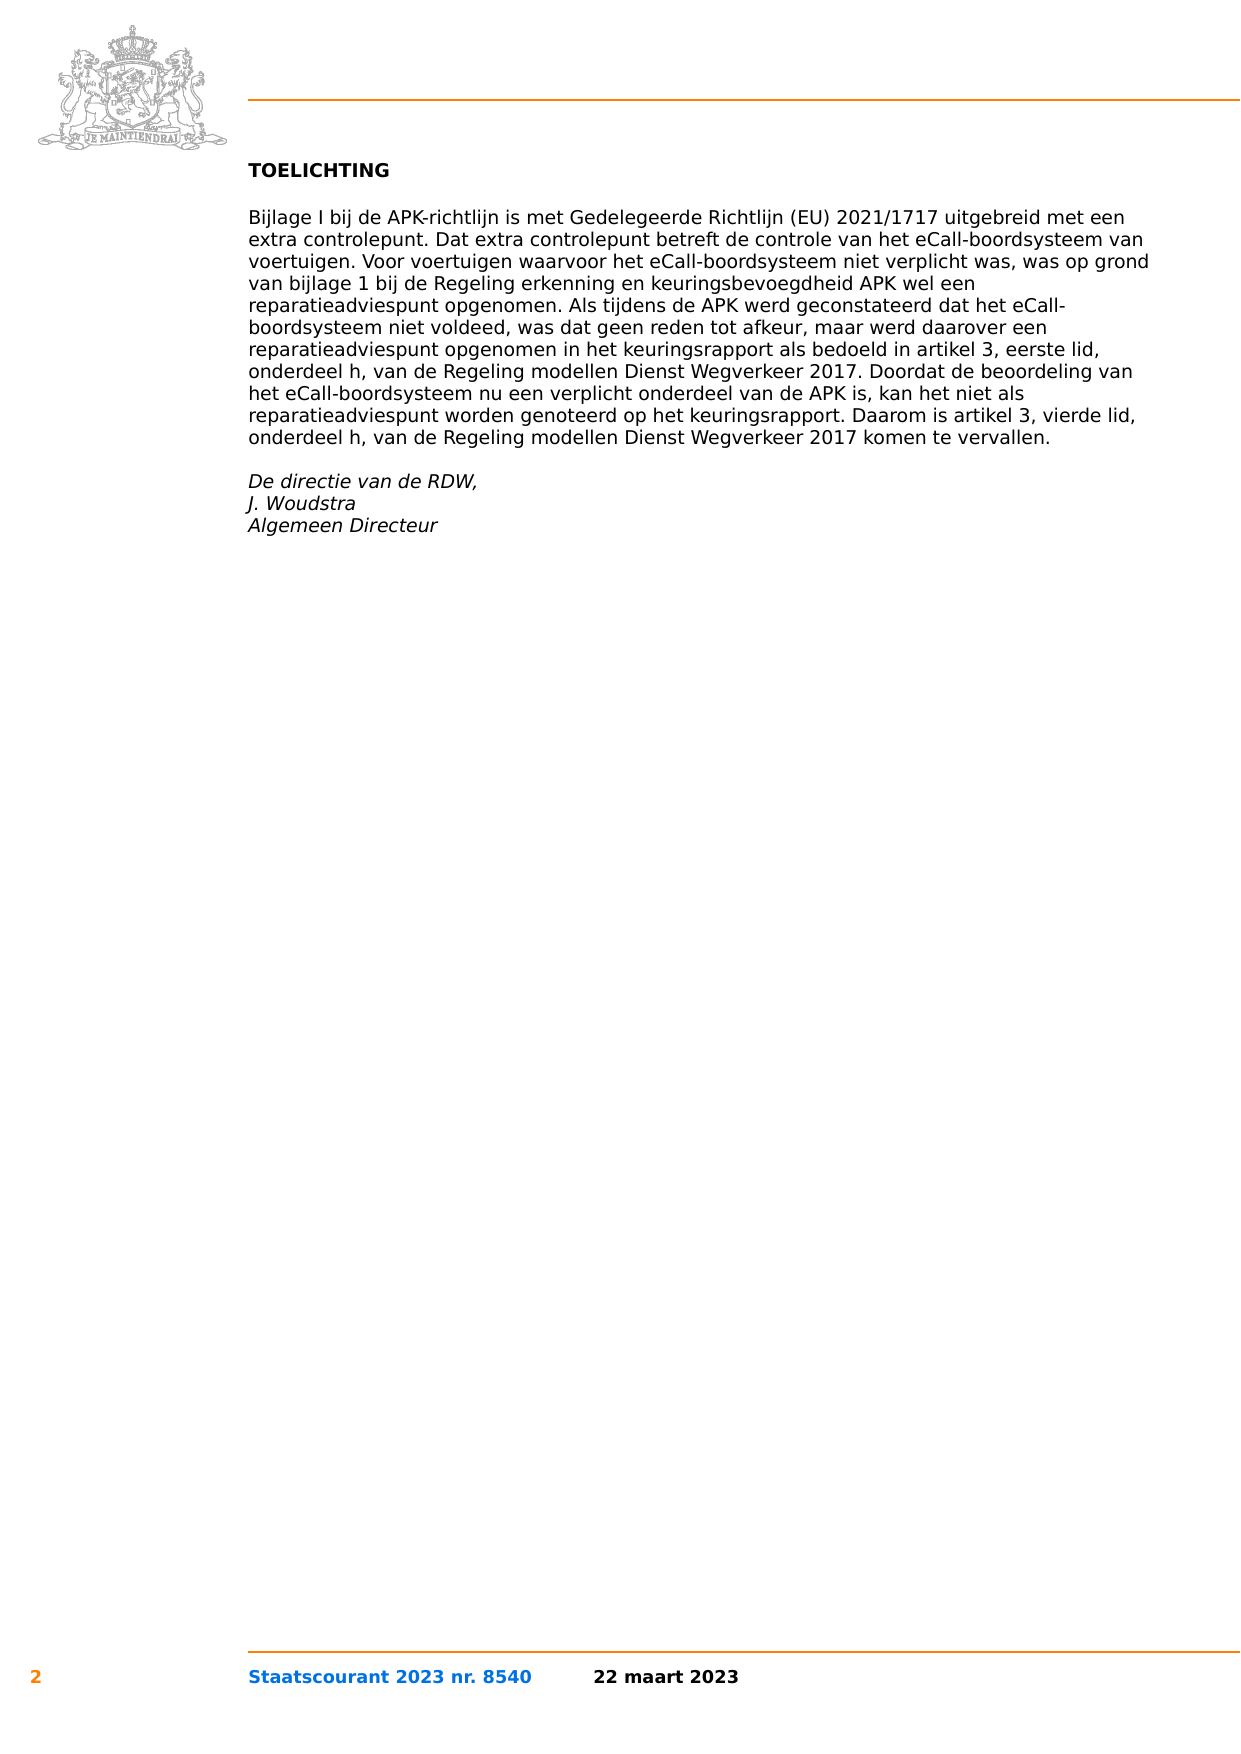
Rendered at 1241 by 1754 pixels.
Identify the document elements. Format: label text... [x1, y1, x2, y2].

picture [38, 25, 227, 150]
subtitle TOELICHTING [248, 160, 1163, 182]
text Bijlage I bij de APK-richtlijn is met Gedelegeerde Richtlijn (EU) 2021/1717 uitgebreid met een extra controlepunt. Dat extra controlepunt betreft de controle van het eCall-boordsysteem van voertuigen. Voor voertuigen waarvoor het eCall-boordsysteem niet verplicht was, was op grond van bijlage 1 bij de Regeling erkenning en keuringsbevoegdheid APK wel een reparatieadviespunt opgenomen. Als tijdens de APK werd geconstateerd dat het eCall-boordsysteem niet voldeed, was dat geen reden tot afkeur, maar werd daarover een reparatieadviespunt opgenomen in het keuringsrapport als bedoeld in artikel 3, eerste lid, onderdeel h, van de Regeling modellen Dienst Wegverkeer 2017. Doordat de beoordeling van het eCall-boordsysteem nu een verplicht onderdeel van de APK is, kan het niet als reparatieadviespunt worden genoteerd op het keuringsrapport. Daarom is artikel 3, vierde lid, onderdeel h, van de Regeling modellen Dienst Wegverkeer 2017 komen te vervallen. [248, 207, 1163, 449]
text De directie van de RDW, J. Woudstra Algemeen Directeur [248, 471, 1163, 536]
